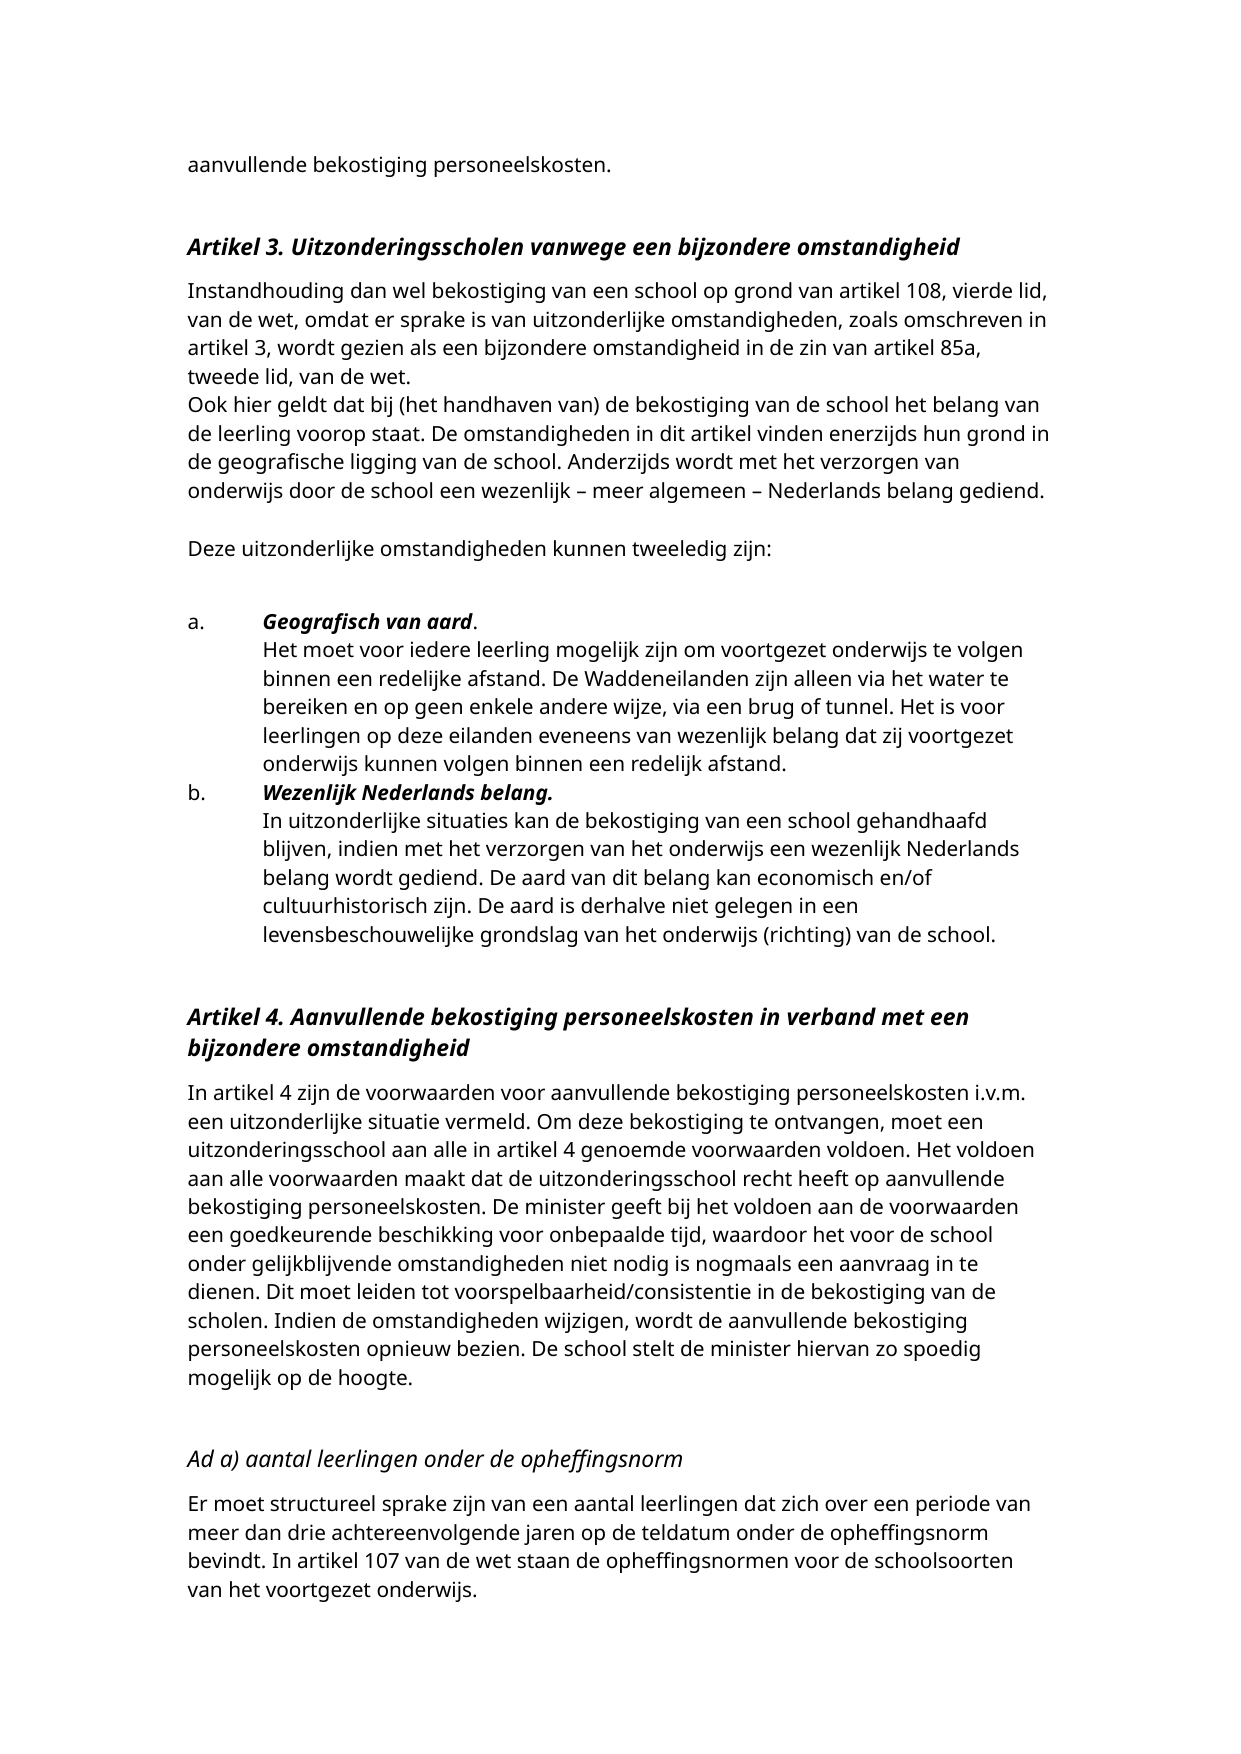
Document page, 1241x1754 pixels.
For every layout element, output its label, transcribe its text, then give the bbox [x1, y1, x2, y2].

list Wezenlijk Nederlands belang. [187, 778, 1053, 806]
text Deze uitzonderlijke omstandigheden kunnen tweeledig zijn: [187, 534, 1053, 563]
text Instandhouding dan wel bekostiging van een school op grond van artikel 108, vierde lid, van de wet, omdat er sprake is van uitzonderlijke omstandigheden, zoals omschreven in artikel 3, wordt gezien als een bijzondere omstandigheid in de zin van artikel 85a, tweede lid, van de wet. [187, 277, 1053, 390]
subtitle Ad a) aantal leerlingen onder de opheffingsnorm [187, 1443, 1053, 1474]
list Geografisch van aard. [187, 607, 1053, 636]
text Ook hier geldt dat bij (het handhaven van) de bekostiging van de school het belang van de leerling voorop staat. De omstandigheden in dit artikel vinden enerzijds hun grond in de geografische ligging van de school. Anderzijds wordt met het verzorgen van onderwijs door de school een wezenlijk – meer algemeen – Nederlands belang gediend. [187, 390, 1053, 504]
text aanvullende bekostiging personeelskosten. [187, 150, 1053, 178]
text Er moet structureel sprake zijn van een aantal leerlingen dat zich over een periode van meer dan drie achtereenvolgende jaren op de teldatum onder de opheffingsnorm bevindt. In artikel 107 van de wet staan de opheffingsnormen voor de schoolsoorten van het voortgezet onderwijs. [187, 1489, 1053, 1603]
text In artikel 4 zijn de voorwaarden voor aanvullende bekostiging personeelskosten i.v.m. een uitzonderlijke situatie vermeld. Om deze bekostiging te ontvangen, moet een uitzonderingsschool aan alle in artikel 4 genoemde voorwaarden voldoen. Het voldoen aan alle voorwaarden maakt dat de uitzonderingsschool recht heeft op aanvullende bekostiging personeelskosten. De minister geeft bij het voldoen aan de voorwaarden een goedkeurende beschikking voor onbepaalde tijd, waardoor het voor de school onder gelijkblijvende omstandigheden niet nodig is nogmaals een aanvraag in te dienen. Dit moet leiden tot voorspelbaarheid/consistentie in de bekostiging van de scholen. Indien de omstandigheden wijzigen, wordt de aanvullende bekostiging personeelskosten opnieuw bezien. De school stelt de minister hiervan zo spoedig mogelijk op de hoogte. [187, 1078, 1053, 1391]
subtitle Artikel 4. Aanvullende bekostiging personeelskosten in verband met een bijzondere omstandigheid [187, 1001, 1053, 1063]
subtitle Artikel 3. Uitzonderingsscholen vanwege een bijzondere omstandigheid [187, 230, 1053, 262]
list In uitzonderlijke situaties kan de bekostiging van een school gehandhaafd blijven, indien met het verzorgen van het onderwijs een wezenlijk Nederlands belang wordt gediend. De aard van dit belang kan economisch en/of cultuurhistorisch zijn. De aard is derhalve niet gelegen in een levensbeschouwelijke grondslag van het onderwijs (richting) van de school. [187, 806, 1053, 948]
list Het moet voor iedere leerling mogelijk zijn om voortgezet onderwijs te volgen binnen een redelijke afstand. De Waddeneilanden zijn alleen via het water te bereiken en op geen enkele andere wijze, via een brug of tunnel. Het is voor leerlingen op deze eilanden eveneens van wezenlijk belang dat zij voortgezet onderwijs kunnen volgen binnen een redelijk afstand. [187, 636, 1053, 778]
